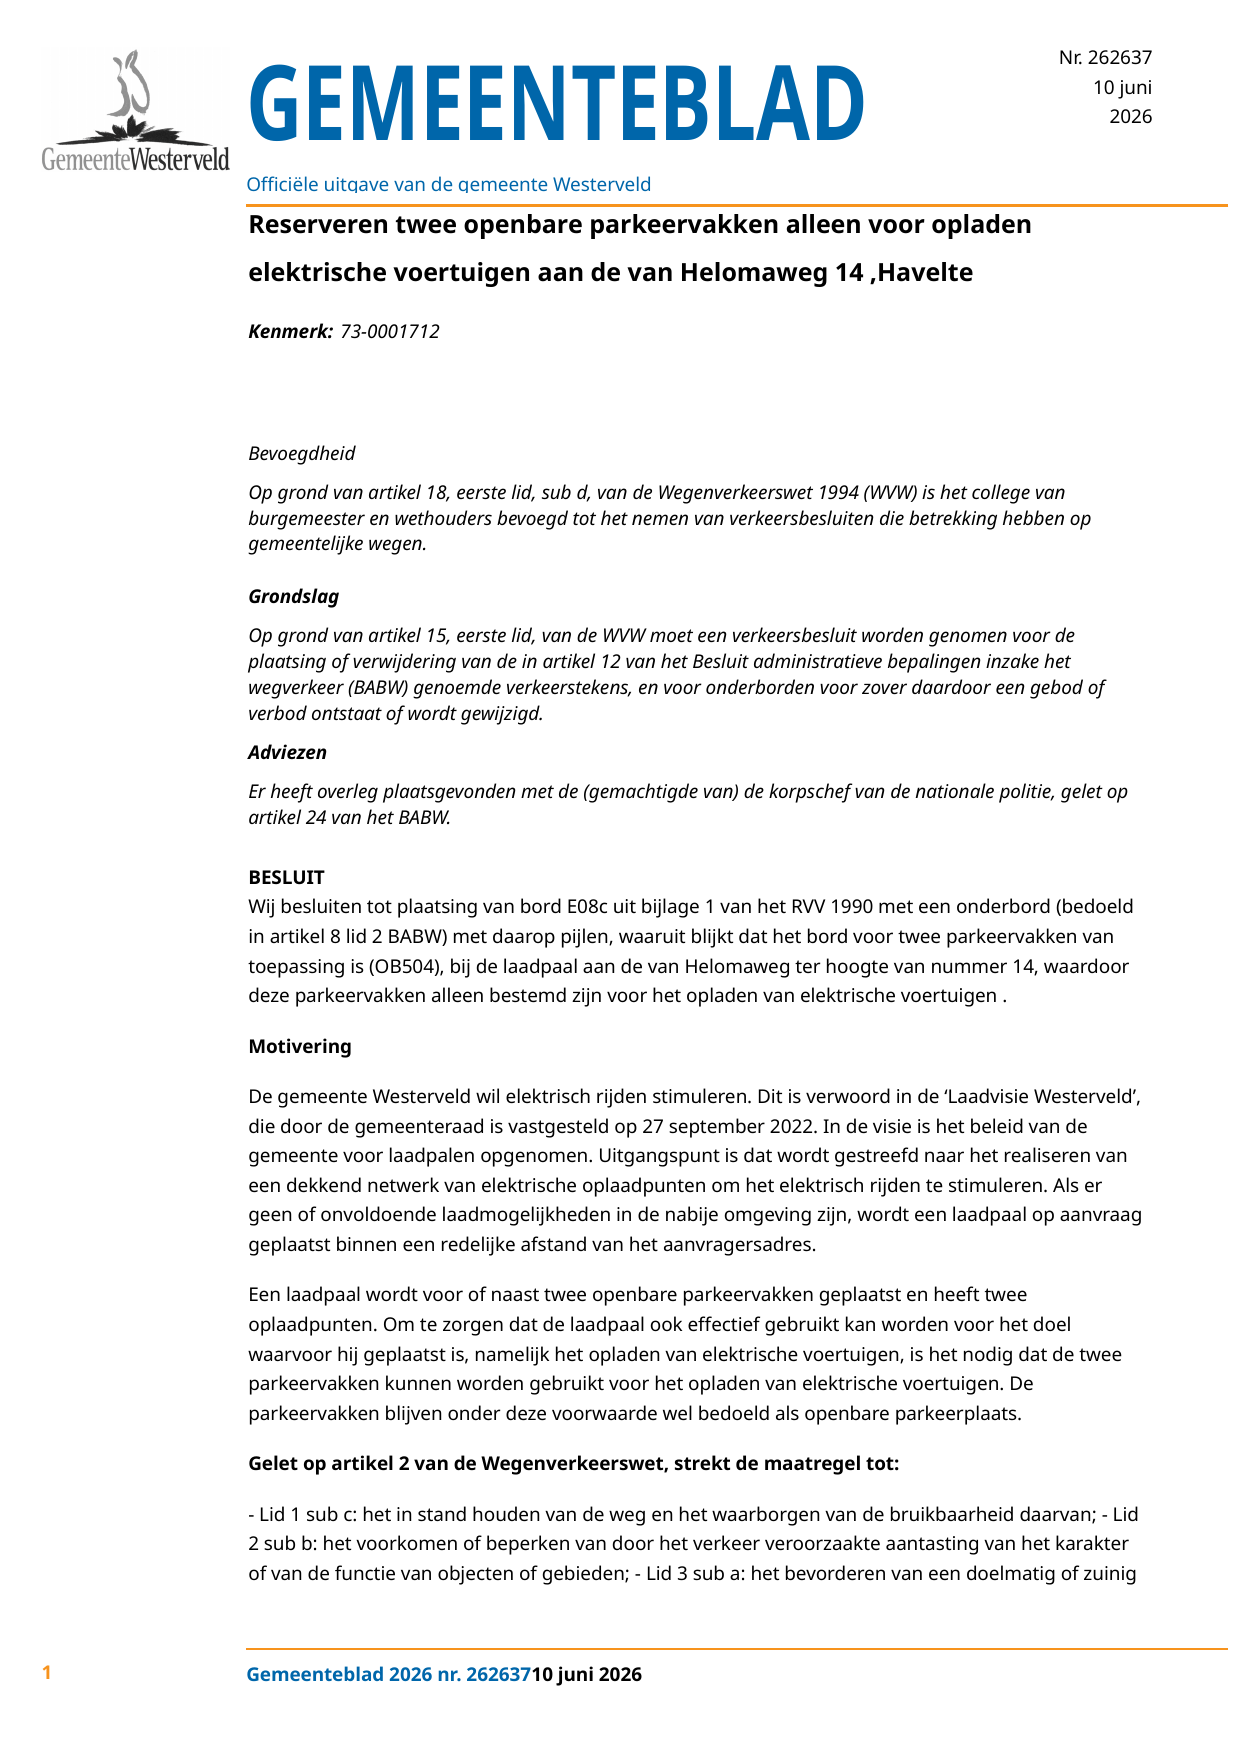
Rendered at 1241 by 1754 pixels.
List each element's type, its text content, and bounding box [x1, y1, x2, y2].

text Motivering [248, 1033, 1152, 1058]
text Gelet op artikel 2 van de Wegenverkeerswet, strekt de maatregel tot: [248, 1450, 1152, 1476]
text Er heeft overleg plaatsgevonden met de (gemachtigde van) de korpschef van de nationale politie, gelet op artikel 24 van het BABW. [248, 778, 1152, 830]
text - Lid 1 sub c: het in stand houden van de weg en het waarborgen van de bruikbaarheid daarvan; - Lid 2 sub b: het voorkomen of beperken van door het verkeer veroorzaakte aantasting van het karakter of van de functie van objecten of gebieden; - Lid 3 sub a: het bevorderen van een doelmatig of zuinig [248, 1501, 1152, 1586]
text De gemeente Westerveld wil elektrisch rijden stimuleren. Dit is verwoord in de ‘Laadvisie Westerveld’, die door de gemeenteraad is vastgesteld op 27 september 2022. In de visie is het beleid van de gemeente voor laadpalen opgenomen. Uitgangspunt is dat wordt gestreefd naar het realiseren van een dekkend netwerk van elektrische oplaadpunten om het elektrisch rijden te stimuleren. Als er geen of onvoldoende laadmogelijkheden in de nabije omgeving zijn, wordt een laadpaal op aanvraag geplaatst binnen een redelijke afstand van het aanvragersadres. [248, 1083, 1152, 1257]
text Reserveren twee openbare parkeervakken alleen voor opladen elektrische voertuigen aan de van Helomaweg 14 ,Havelte [248, 207, 1152, 288]
text Wij besluiten tot plaatsing van bord E08c uit bijlage 1 van het RVV 1990 met een onderbord (bedoeld in artikel 8 lid 2 BABW) met daarop pijlen, waaruit blijkt dat het bord voor twee parkeervakken van toepassing is (OB504), bij de laadpaal aan de van Helomaweg ter hoogte van nummer 14, waardoor deze parkeervakken alleen bestemd zijn voor het opladen van elektrische voertuigen . [248, 894, 1152, 1008]
text Een laadpaal wordt voor of naast twee openbare parkeervakken geplaatst en heeft twee oplaadpunten. Om te zorgen dat de laadpaal ook effectief gebruikt kan worden voor het doel waarvoor hij geplaatst is, namelijk het opladen van elektrische voertuigen, is het nodig dat de twee parkeervakken kunnen worden gebruikt voor het opladen van elektrische voertuigen. De parkeervakken blijven onder deze voorwaarde wel bedoeld als openbare parkeerplaats. [248, 1282, 1152, 1426]
text Grondslag [248, 583, 1152, 609]
text Op grond van artikel 18, eerste lid, sub d, van de Wegenverkeerswet 1994 (WVW) is het college van burgemeester en wethouders bevoegd tot het nemen van verkeersbesluiten die betrekking hebben op gemeentelijke wegen. [248, 479, 1152, 556]
text BESLUIT [248, 864, 1152, 890]
picture [41, 47, 231, 172]
text Bevoegdheid [248, 440, 1152, 465]
text Kenmerk: 73-0001712 [248, 318, 1152, 344]
text Op grond van artikel 15, eerste lid, van de WVW moet een verkeersbesluit worden genomen voor de plaatsing of verwijdering van de in artikel 12 van het Besluit administratieve bepalingen inzake het wegverkeer (BABW) genoemde verkeerstekens, en voor onderborden voor zover daardoor een gebod of verbod ontstaat of wordt gewijzigd. [248, 622, 1152, 725]
text Adviezen [248, 739, 1152, 765]
